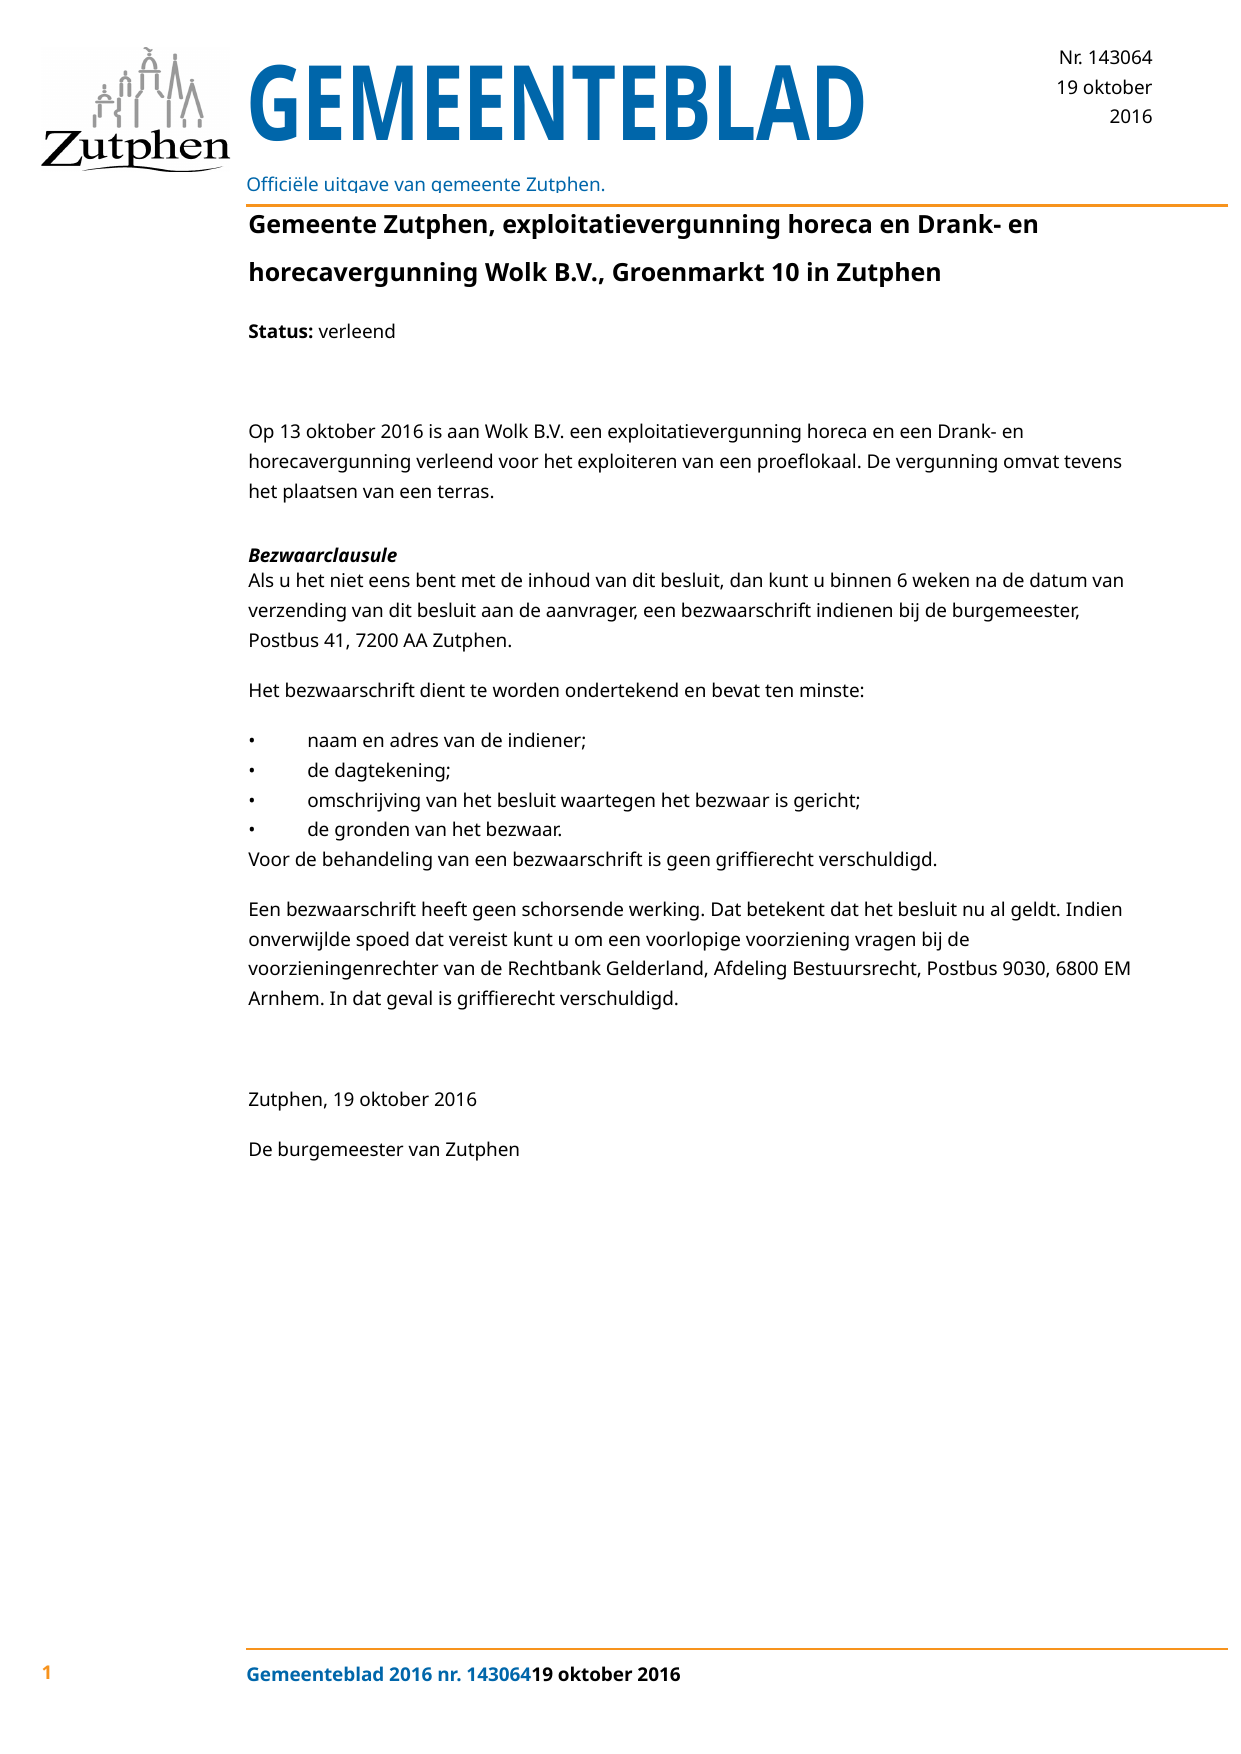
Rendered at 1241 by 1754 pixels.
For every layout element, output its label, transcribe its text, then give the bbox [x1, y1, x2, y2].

text Status: verleend [248, 318, 1152, 344]
text Zutphen, 19 oktober 2016 [248, 1086, 1152, 1112]
picture [41, 47, 231, 172]
text Gemeente Zutphen, exploitatievergunning horeca en Drank- en horecavergunning Wolk B.V., Groenmarkt 10 in Zutphen [248, 207, 1152, 288]
list de dagtekening; [248, 757, 1152, 783]
text Als u het niet eens bent met de inhoud van dit besluit, dan kunt u binnen 6 weken na de datum van verzending van dit besluit aan de aanvrager, een bezwaarschrift indienen bij de burgemeester, Postbus 41, 7200 AA Zutphen. [248, 568, 1152, 652]
text Op 13 oktober 2016 is aan Wolk B.V. een exploitatievergunning horeca en een Drank- en horecavergunning verleend voor het exploiteren van een proeflokaal. De vergunning omvat tevens het plaatsen van een terras. [248, 419, 1152, 504]
list naam en adres van de indiener; [248, 728, 1152, 753]
text Het bezwaarschrift dient te worden ondertekend en bevat ten minste: [248, 677, 1152, 703]
text Voor de behandeling van een bezwaarschrift is geen griffierecht verschuldigd. [248, 846, 1152, 872]
text Bezwaarclausule [248, 542, 1152, 568]
text De burgemeester van Zutphen [248, 1136, 1152, 1162]
text Een bezwaarschrift heeft geen schorsende werking. Dat betekent dat het besluit nu al geldt. Indien onverwijlde spoed dat vereist kunt u om een voorlopige voorziening vragen bij de voorzieningenrechter van de Rechtbank Gelderland, Afdeling Bestuursrecht, Postbus 9030, 6800 EM Arnhem. In dat geval is griffierecht verschuldigd. [248, 896, 1152, 1011]
list de gronden van het bezwaar. [248, 816, 1152, 842]
list omschrijving van het besluit waartegen het bezwaar is gericht; [248, 787, 1152, 812]
